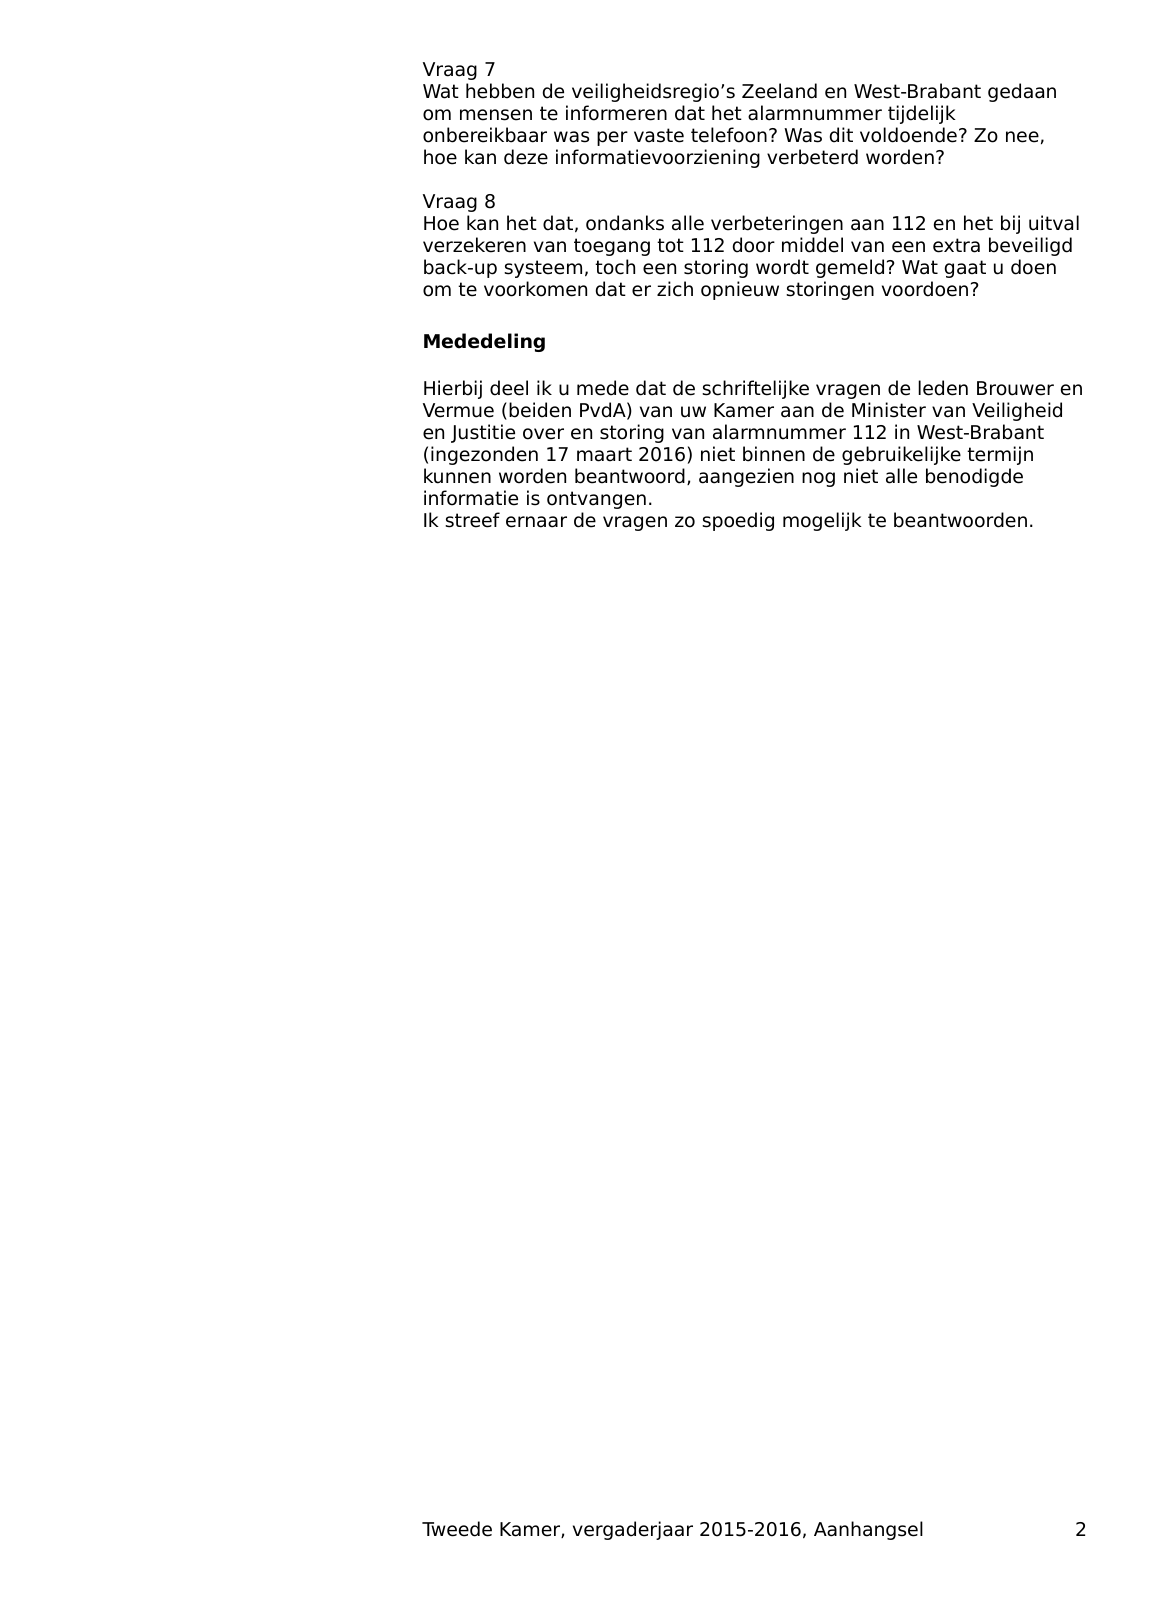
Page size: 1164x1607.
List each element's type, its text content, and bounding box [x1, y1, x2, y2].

text Vraag 7 [422, 59, 1087, 81]
text Wat hebben de veiligheidsregio’s Zeeland en West-Brabant gedaan om mensen te informeren dat het alarmnummer tijdelijk onbereikbaar was per vaste telefoon? Was dit voldoende? Zo nee, hoe kan deze informatievoorziening verbeterd worden? [422, 81, 1087, 169]
subtitle Mededeling [422, 331, 1087, 353]
text Vraag 8 [422, 191, 1087, 213]
text Hoe kan het dat, ondanks alle verbeteringen aan 112 en het bij uitval verzekeren van toegang tot 112 door middel van een extra beveiligd back-up systeem, toch een storing wordt gemeld? Wat gaat u doen om te voorkomen dat er zich opnieuw storingen voordoen? [422, 213, 1087, 301]
text Ik streef ernaar de vragen zo spoedig mogelijk te beantwoorden. [422, 510, 1087, 532]
text Hierbij deel ik u mede dat de schriftelijke vragen de leden Brouwer en Vermue (beiden PvdA) van uw Kamer aan de Minister van Veiligheid en Justitie over en storing van alarmnummer 112 in West-Brabant (ingezonden 17 maart 2016) niet binnen de gebruikelijke termijn kunnen worden beantwoord, aangezien nog niet alle benodigde informatie is ontvangen. [422, 378, 1087, 510]
